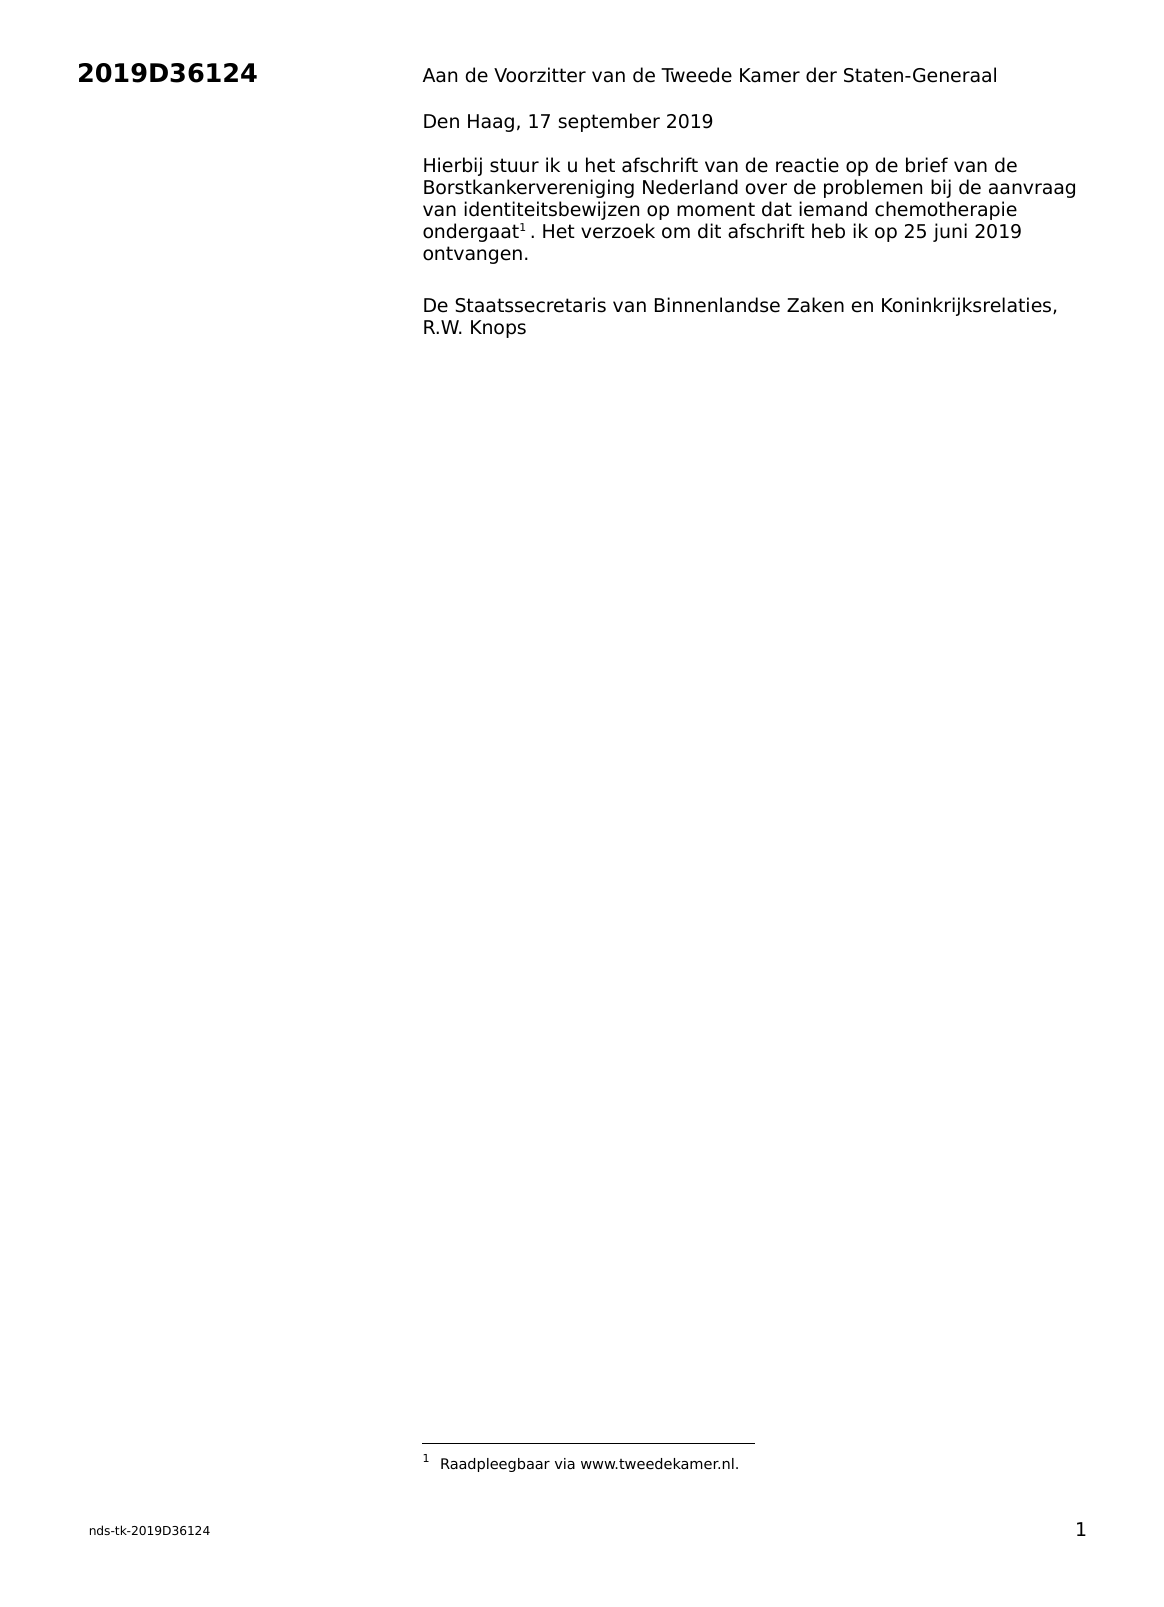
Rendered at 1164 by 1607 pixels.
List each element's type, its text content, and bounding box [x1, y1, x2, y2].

text nds-tk-2019D36124 [88, 1524, 323, 1538]
text 2019D36124 Aan de Voorzitter van de Tweede Kamer der Staten-Generaal [77, 59, 1087, 89]
text Den Haag, 17 september 2019 [422, 111, 1087, 133]
text Hierbij stuur ik u het afschrift van de reactie op de brief van de Borstkankervereniging Nederland over de problemen bij de aanvraag van identiteitsbewijzen op moment dat iemand chemotherapie ondergaat. Het verzoek om dit afschrift heb ik op 25 juni 2019 ontvangen. [422, 155, 1087, 265]
text Raadpleegbaar via www.tweedekamer.nl. [422, 1452, 1087, 1474]
text De Staatssecretaris van Binnenlandse Zaken en Koninkrijksrelaties, R.W. Knops [422, 295, 1087, 339]
